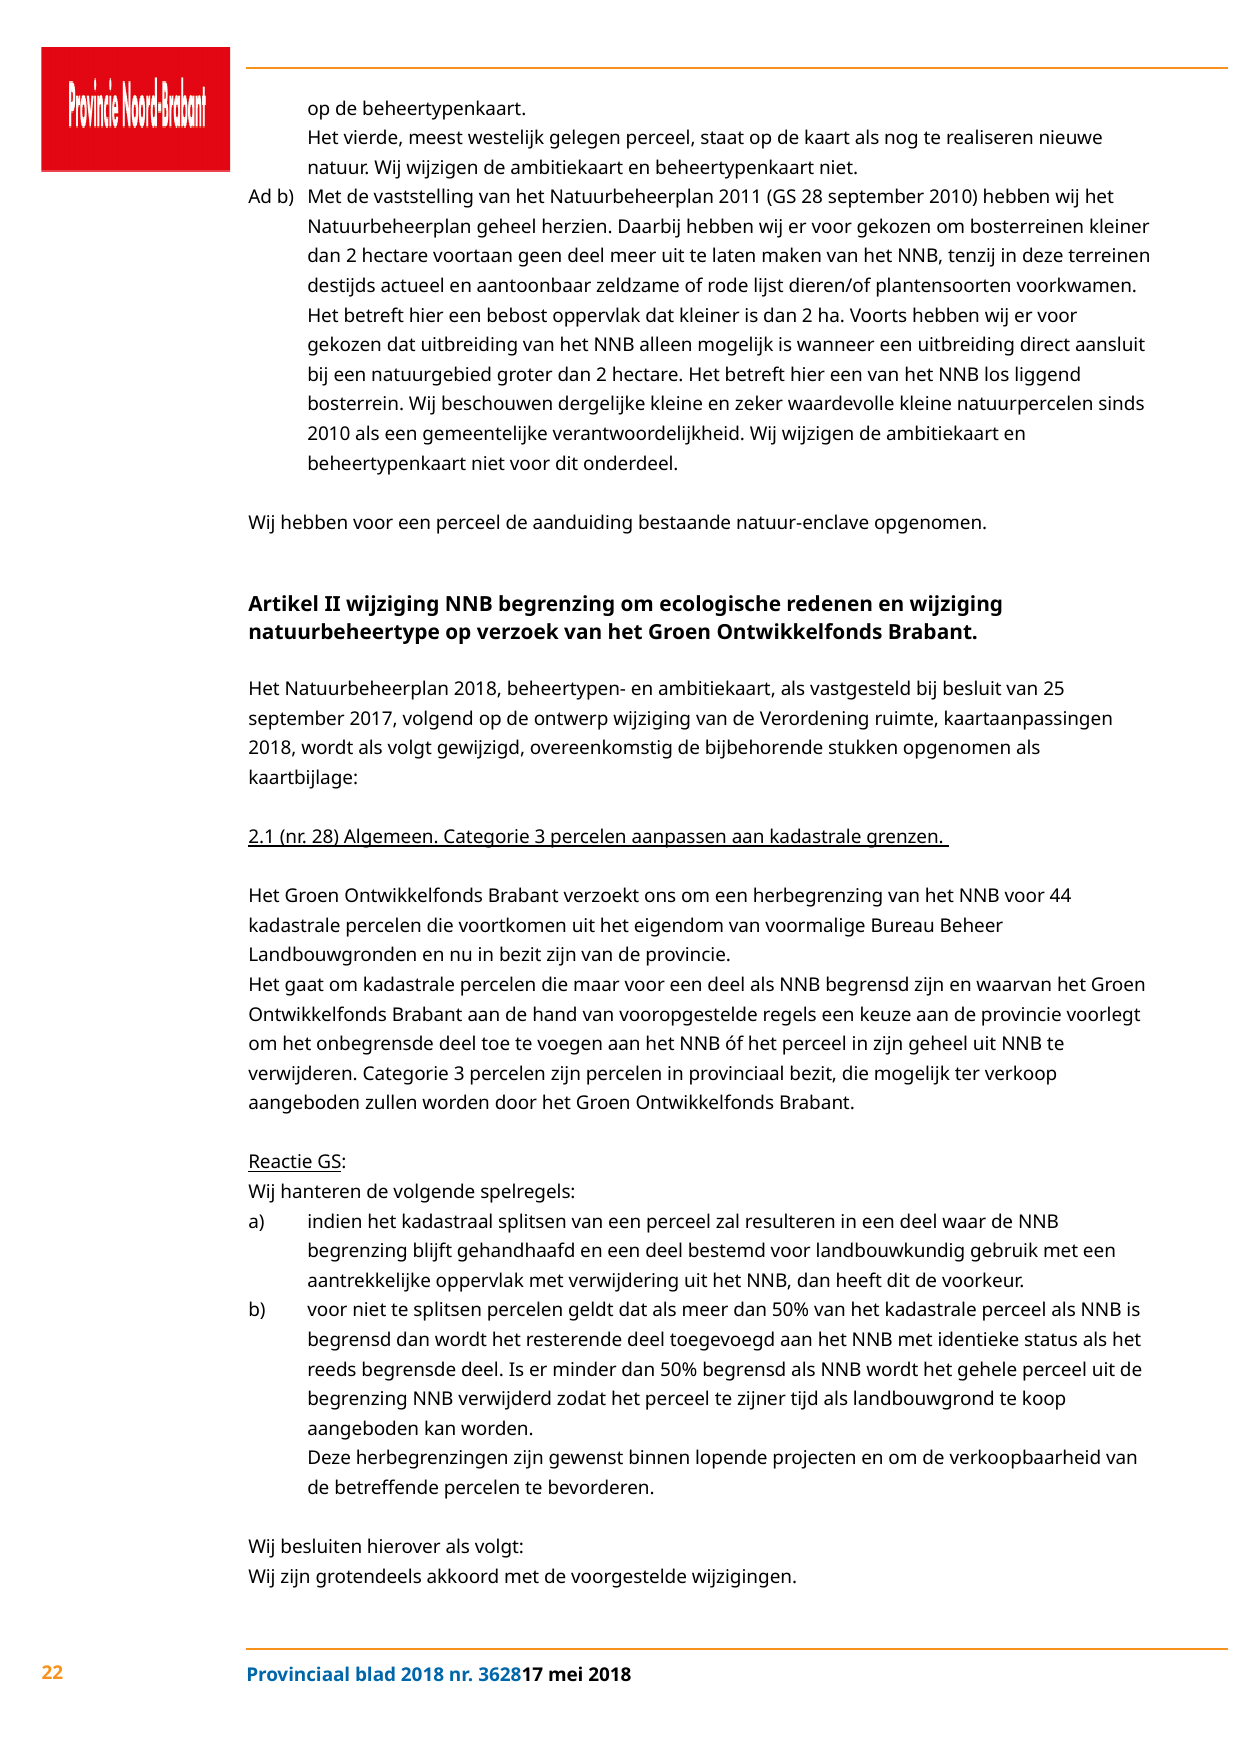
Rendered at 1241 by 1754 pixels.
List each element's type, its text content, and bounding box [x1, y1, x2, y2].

list Het vierde, meest westelijk gelegen perceel, staat op de kaart als nog te realiseren nieuwe natuur. Wij wijzigen de ambitiekaart en beheertypenkaart niet. [248, 124, 1152, 180]
list op de beheertypenkaart. [248, 95, 1152, 121]
text Artikel II wijziging NNB begrenzing om ecologische redenen en wijziging natuurbeheertype op verzoek van het Groen Ontwikkelfonds Brabant. [248, 589, 1152, 646]
list Deze herbegrenzingen zijn gewenst binnen lopende projecten en om de verkoopbaarheid van de betreffende percelen te bevorderen. [248, 1444, 1152, 1500]
text Het Natuurbeheerplan 2018, beheertypen- en ambitiekaart, als vastgesteld bij besluit van 25 september 2017, volgend op de ontwerp wijziging van de Verordening ruimte, kaartaanpassingen 2018, wordt als volgt gewijzigd, overeenkomstig de bijbehorende stukken opgenomen als kaartbijlage: [248, 675, 1152, 790]
list Met de vaststelling van het Natuurbeheerplan 2011 (GS 28 september 2010) hebben wij het Natuurbeheerplan geheel herzien. Daarbij hebben wij er voor gekozen om bosterreinen kleiner dan 2 hectare voortaan geen deel meer uit te laten maken van het NNB, tenzij in deze terreinen destijds actueel en aantoonbaar zeldzame of rode lijst dieren/of plantensoorten voorkwamen. Het betreft hier een bebost oppervlak dat kleiner is dan 2 ha. Voorts hebben wij er voor gekozen dat uitbreiding van het NNB alleen mogelijk is wanneer een uitbreiding direct aansluit bij een natuurgebied groter dan 2 hectare. Het betreft hier een van het NNB los liggend bosterrein. Wij beschouwen dergelijke kleine en zeker waardevolle kleine natuurpercelen sinds 2010 als een gemeentelijke verantwoordelijkheid. Wij wijzigen de ambitiekaart en beheertypenkaart niet voor dit onderdeel. [248, 183, 1152, 476]
picture [41, 47, 231, 172]
text Het gaat om kadastrale percelen die maar voor een deel als NNB begrensd zijn en waarvan het Groen Ontwikkelfonds Brabant aan de hand van vooropgestelde regels een keuze aan de provincie voorlegt om het onbegrensde deel toe te voegen aan het NNB óf het perceel in zijn geheel uit NNB te verwijderen. Categorie 3 percelen zijn percelen in provinciaal bezit, die mogelijk ter verkoop aangeboden zullen worden door het Groen Ontwikkelfonds Brabant. [248, 971, 1152, 1115]
text Wij besluiten hierover als volgt: [248, 1533, 1152, 1559]
list indien het kadastraal splitsen van een perceel zal resulteren in een deel waar de NNB begrenzing blijft gehandhaafd en een deel bestemd voor landbouwkundig gebruik met een aantrekkelijke oppervlak met verwijdering uit het NNB, dan heeft dit de voorkeur. [248, 1208, 1152, 1293]
text Wij hanteren de volgende spelregels: [248, 1178, 1152, 1204]
text Wij hebben voor een perceel de aanduiding bestaande natuur-enclave opgenomen. [248, 509, 1152, 535]
text Het Groen Ontwikkelfonds Brabant verzoekt ons om een herbegrenzing van het NNB voor 44 kadastrale percelen die voortkomen uit het eigendom van voormalige Bureau Beheer Landbouwgronden en nu in bezit zijn van de provincie. [248, 882, 1152, 967]
text 2.1 (nr. 28) Algemeen. Categorie 3 percelen aanpassen aan kadastrale grenzen. [248, 823, 1152, 849]
list voor niet te splitsen percelen geldt dat als meer dan 50% van het kadastrale perceel als NNB is begrensd dan wordt het resterende deel toegevoegd aan het NNB met identieke status als het reeds begrensde deel. Is er minder dan 50% begrensd als NNB wordt het gehele perceel uit de begrenzing NNB verwijderd zodat het perceel te zijner tijd als landbouwgrond te koop aangeboden kan worden. [248, 1297, 1152, 1441]
text Reactie GS: [248, 1149, 1152, 1174]
text Wij zijn grotendeels akkoord met de voorgestelde wijzigingen. [248, 1563, 1152, 1589]
